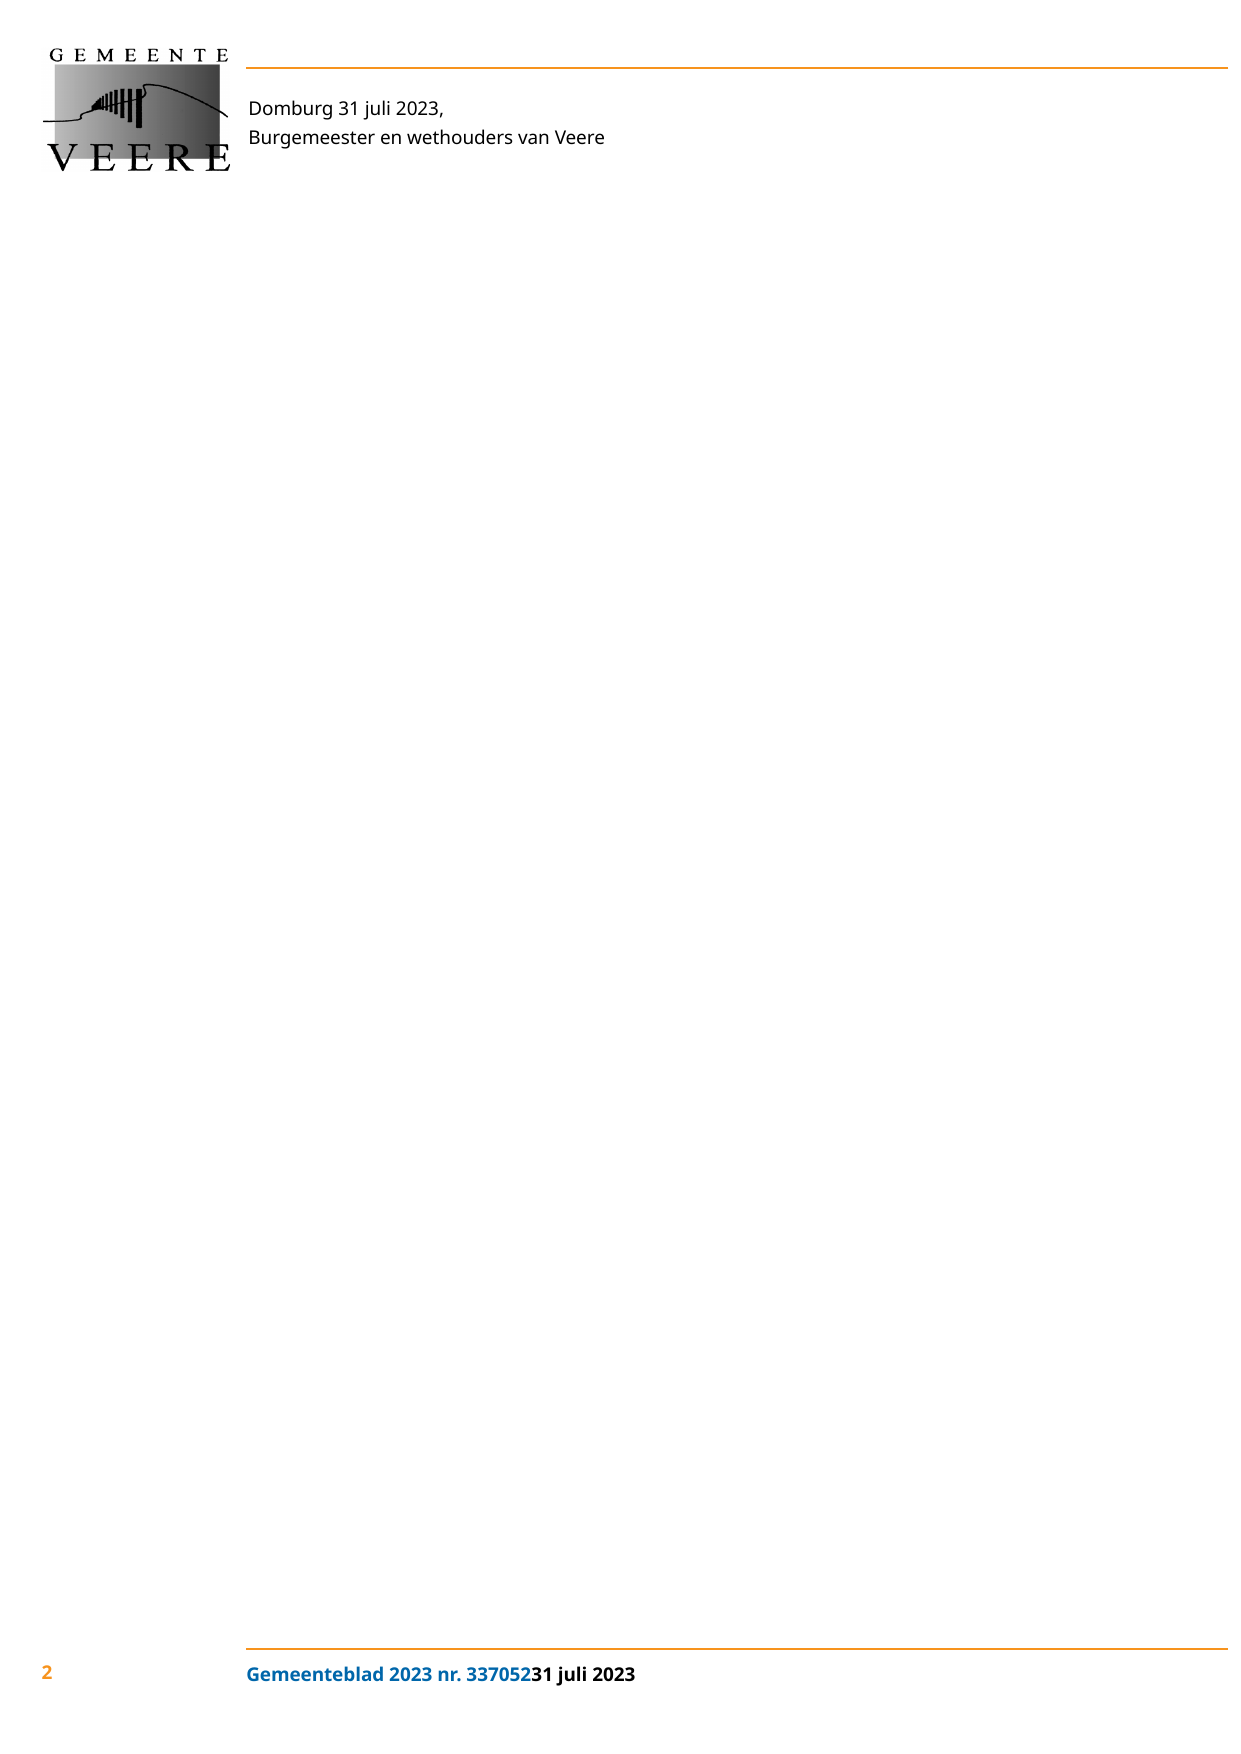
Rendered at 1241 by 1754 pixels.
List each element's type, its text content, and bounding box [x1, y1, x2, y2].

text Burgemeester en wethouders van Veere [248, 124, 1152, 150]
text Domburg 31 juli 2023, [248, 95, 1152, 121]
picture [41, 47, 231, 172]
